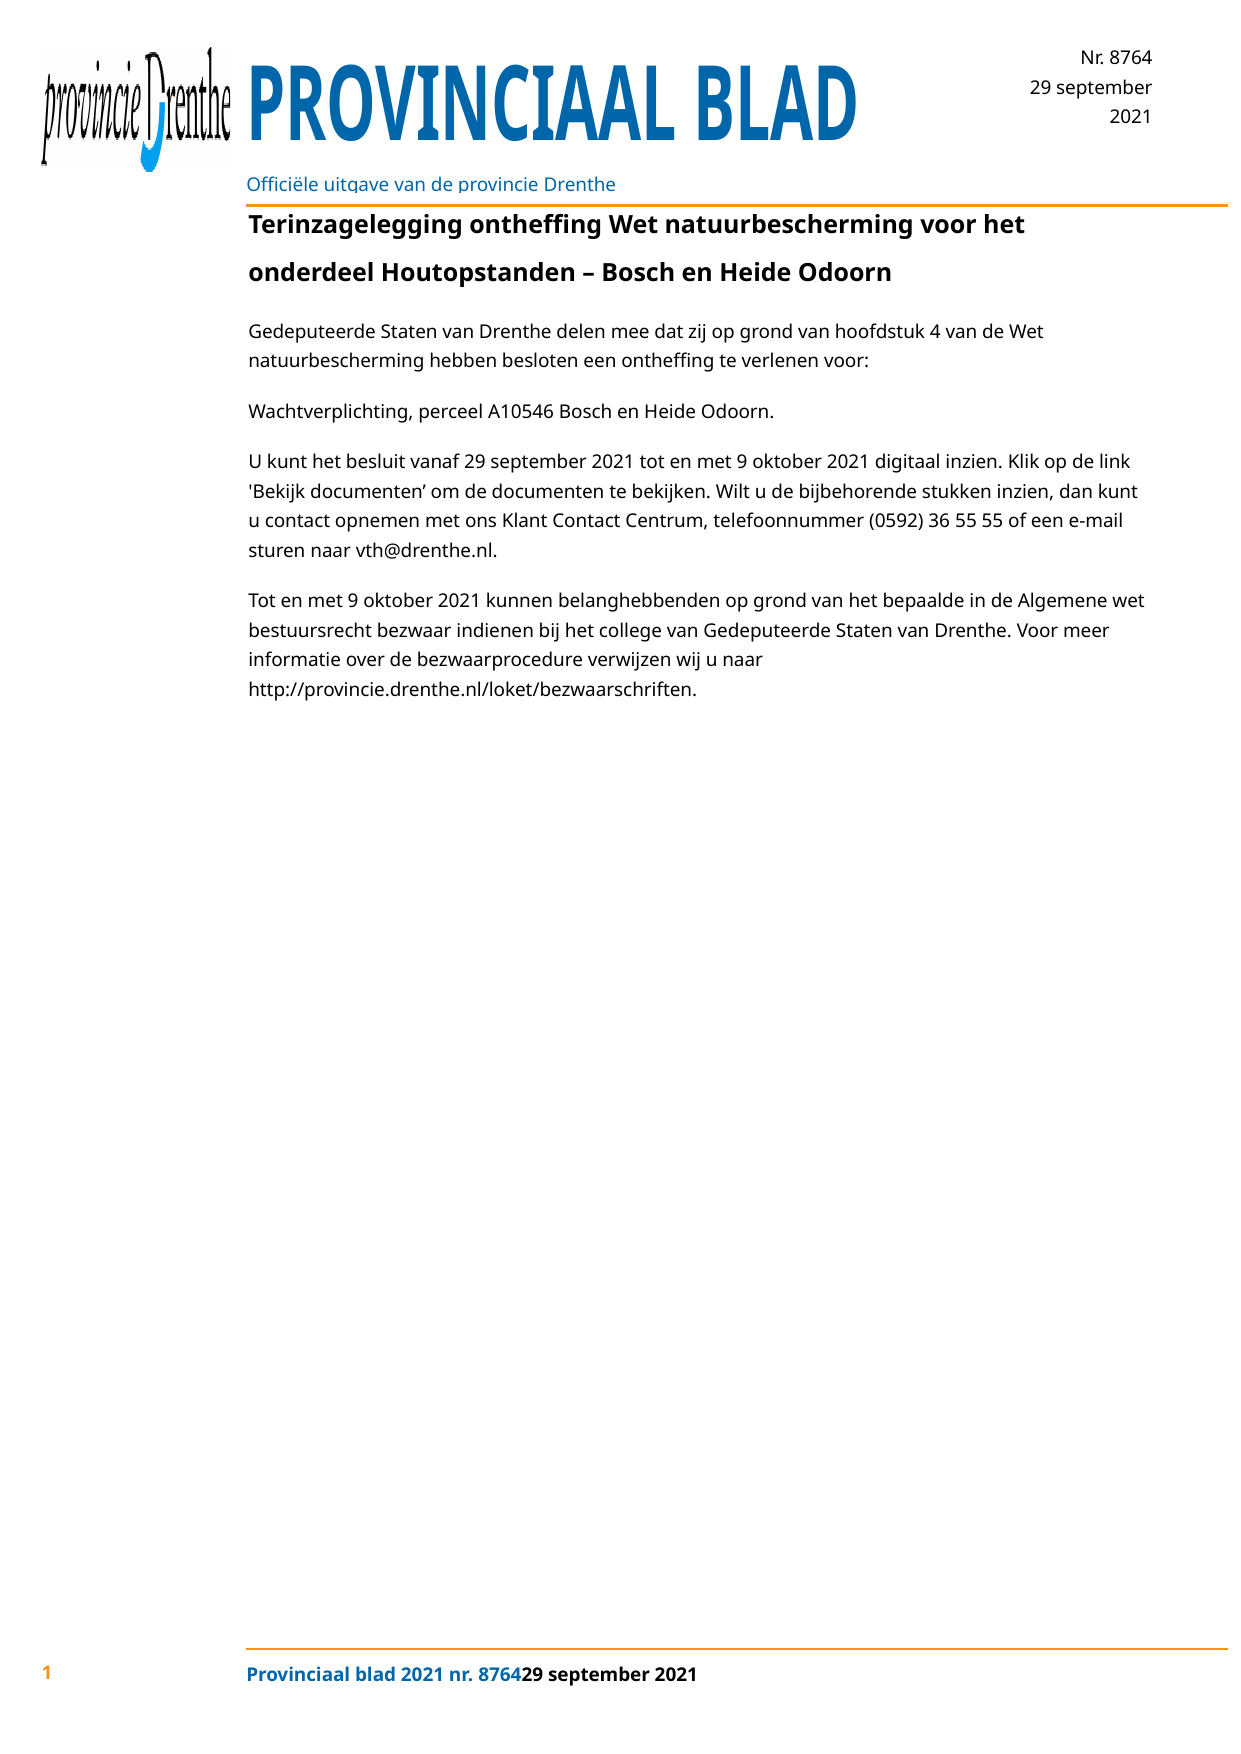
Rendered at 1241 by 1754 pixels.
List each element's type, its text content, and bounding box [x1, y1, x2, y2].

text U kunt het besluit vanaf 29 september 2021 tot en met 9 oktober 2021 digitaal inzien. Klik op de link 'Bekijk documenten’ om de documenten te bekijken. Wilt u de bijbehorende stukken inzien, dan kunt u contact opnemen met ons Klant Contact Centrum, telefoonnummer (0592) 36 55 55 of een e-mail sturen naar vth@drenthe.nl. [248, 448, 1152, 563]
text Terinzagelegging ontheffing Wet natuurbescherming voor het onderdeel Houtopstanden – Bosch en Heide Odoorn [248, 207, 1152, 288]
text Tot en met 9 oktober 2021 kunnen belanghebbenden op grond van het bepaalde in de Algemene wet bestuursrecht bezwaar indienen bij het college van Gedeputeerde Staten van Drenthe. Voor meer informatie over de bezwaarprocedure verwijzen wij u naar http://provincie.drenthe.nl/loket/bezwaarschriften. [248, 587, 1152, 702]
picture [41, 47, 231, 172]
text Wachtverplichting, perceel A10546 Bosch en Heide Odoorn. [248, 398, 1152, 424]
text Gedeputeerde Staten van Drenthe delen mee dat zij op grond van hoofdstuk 4 van de Wet natuurbescherming hebben besloten een ontheffing te verlenen voor: [248, 318, 1152, 373]
